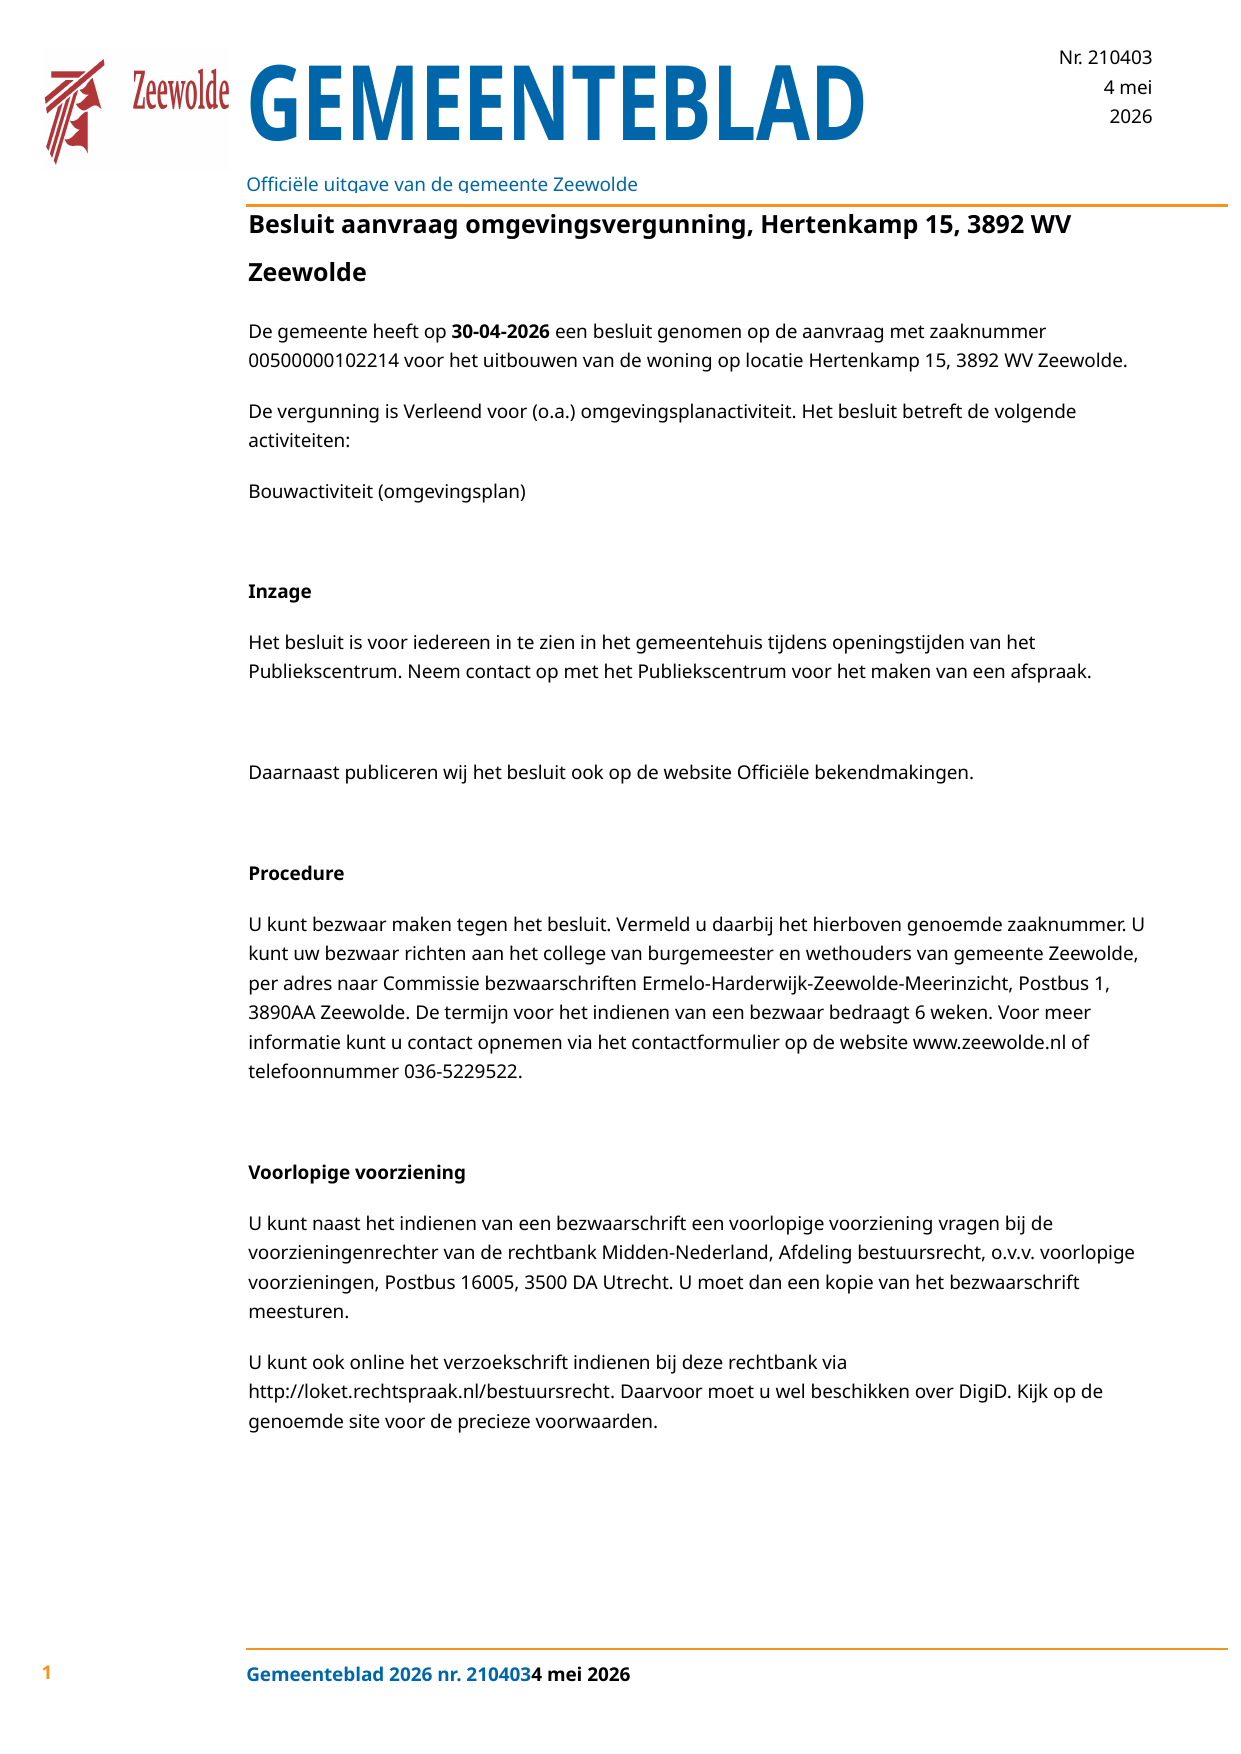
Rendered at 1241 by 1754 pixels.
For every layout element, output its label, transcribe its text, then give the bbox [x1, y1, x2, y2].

text Inzage [248, 579, 1152, 604]
text U kunt ook online het verzoekschrift indienen bij deze rechtbank via http://loket.rechtspraak.nl/bestuursrecht. Daarvoor moet u wel beschikken over DigiD. Kijk op de genoemde site voor de precieze voorwaarden. [248, 1349, 1152, 1434]
text De gemeente heeft op 30-04-2026 een besluit genomen op de aanvraag met zaaknummer 00500000102214 voor het uitbouwen van de woning op locatie Hertenkamp 15, 3892 WV Zeewolde. [248, 318, 1152, 373]
picture [41, 47, 231, 172]
text Het besluit is voor iedereen in te zien in het gemeentehuis tijdens openingstijden van het Publiekscentrum. Neem contact op met het Publiekscentrum voor het maken van een afspraak. [248, 629, 1152, 684]
text Procedure [248, 860, 1152, 886]
text Daarnaast publiceren wij het besluit ook op de website Officiële bekendmakingen. [248, 759, 1152, 785]
text U kunt bezwaar maken tegen het besluit. Vermeld u daarbij het hierboven genoemde zaaknummer. U kunt uw bezwaar richten aan het college van burgemeester en wethouders van gemeente Zeewolde, per adres naar Commissie bezwaarschriften Ermelo-Harderwijk-Zeewolde-Meerinzicht, Postbus 1, 3890AA Zeewolde. De termijn voor het indienen van een bezwaar bedraagt 6 weken. Voor meer informatie kunt u contact opnemen via het contactformulier op de website www.zeewolde.nl of telefoonnummer 036-5229522. [248, 911, 1152, 1084]
text De vergunning is Verleend voor (o.a.) omgevingsplanactiviteit. Het besluit betreft de volgende activiteiten: [248, 398, 1152, 453]
text U kunt naast het indienen van een bezwaarschrift een voorlopige voorziening vragen bij de voorzieningenrechter van de rechtbank Midden-Nederland, Afdeling bestuursrecht, o.v.v. voorlopige voorzieningen, Postbus 16005, 3500 DA Utrecht. U moet dan een kopie van het bezwaarschrift meesturen. [248, 1210, 1152, 1324]
text Voorlopige voorziening [248, 1159, 1152, 1185]
text Besluit aanvraag omgevingsvergunning, Hertenkamp 15, 3892 WV Zeewolde [248, 207, 1152, 288]
text Bouwactiviteit (omgevingsplan) [248, 478, 1152, 504]
